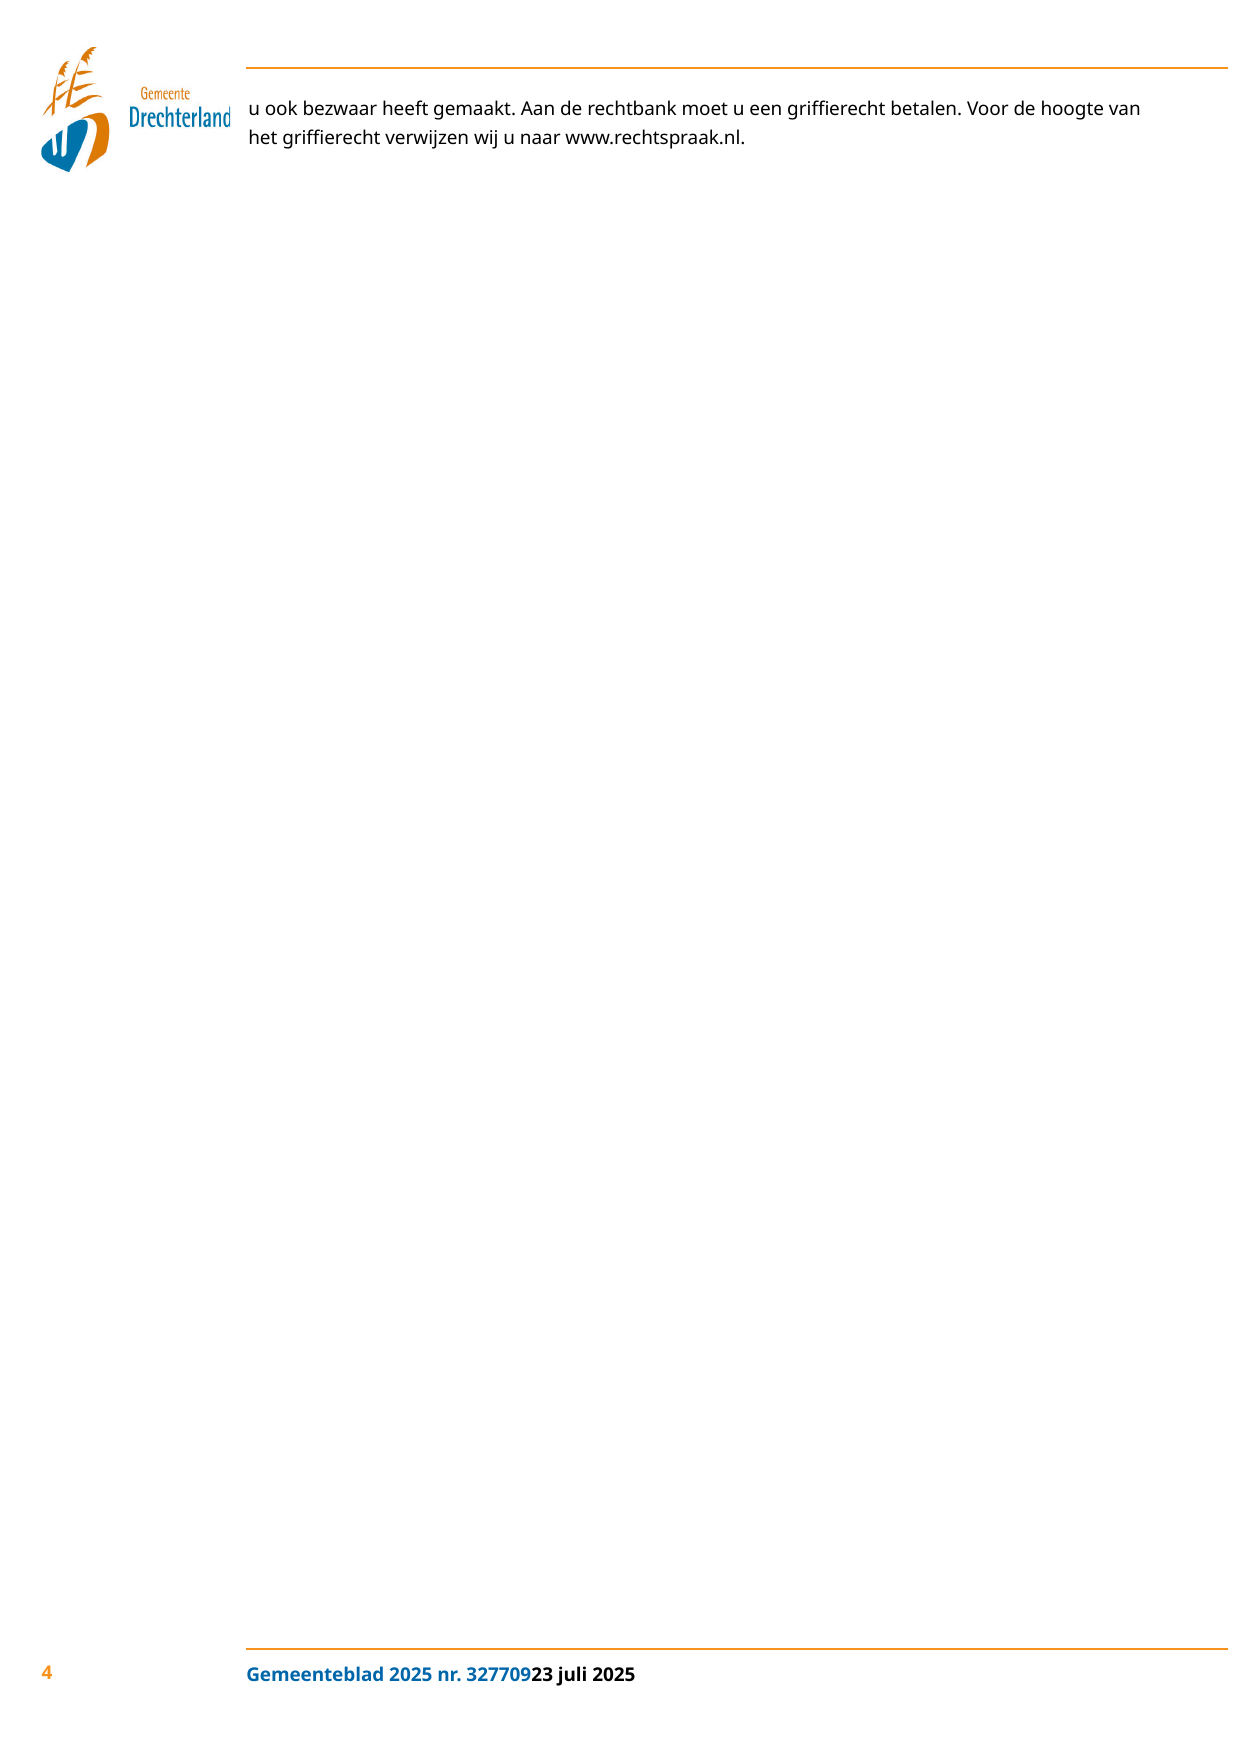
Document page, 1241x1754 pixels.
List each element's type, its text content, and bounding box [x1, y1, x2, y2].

picture [41, 158, 64, 172]
picture [226, 115, 231, 124]
text u ook bezwaar heeft gemaakt. Aan de rechtbank moet u een griffierecht betalen. Voor de hoogte van het griffierecht verwijzen wij u naar www.rechtspraak.nl. [248, 95, 1152, 150]
picture [41, 47, 231, 172]
